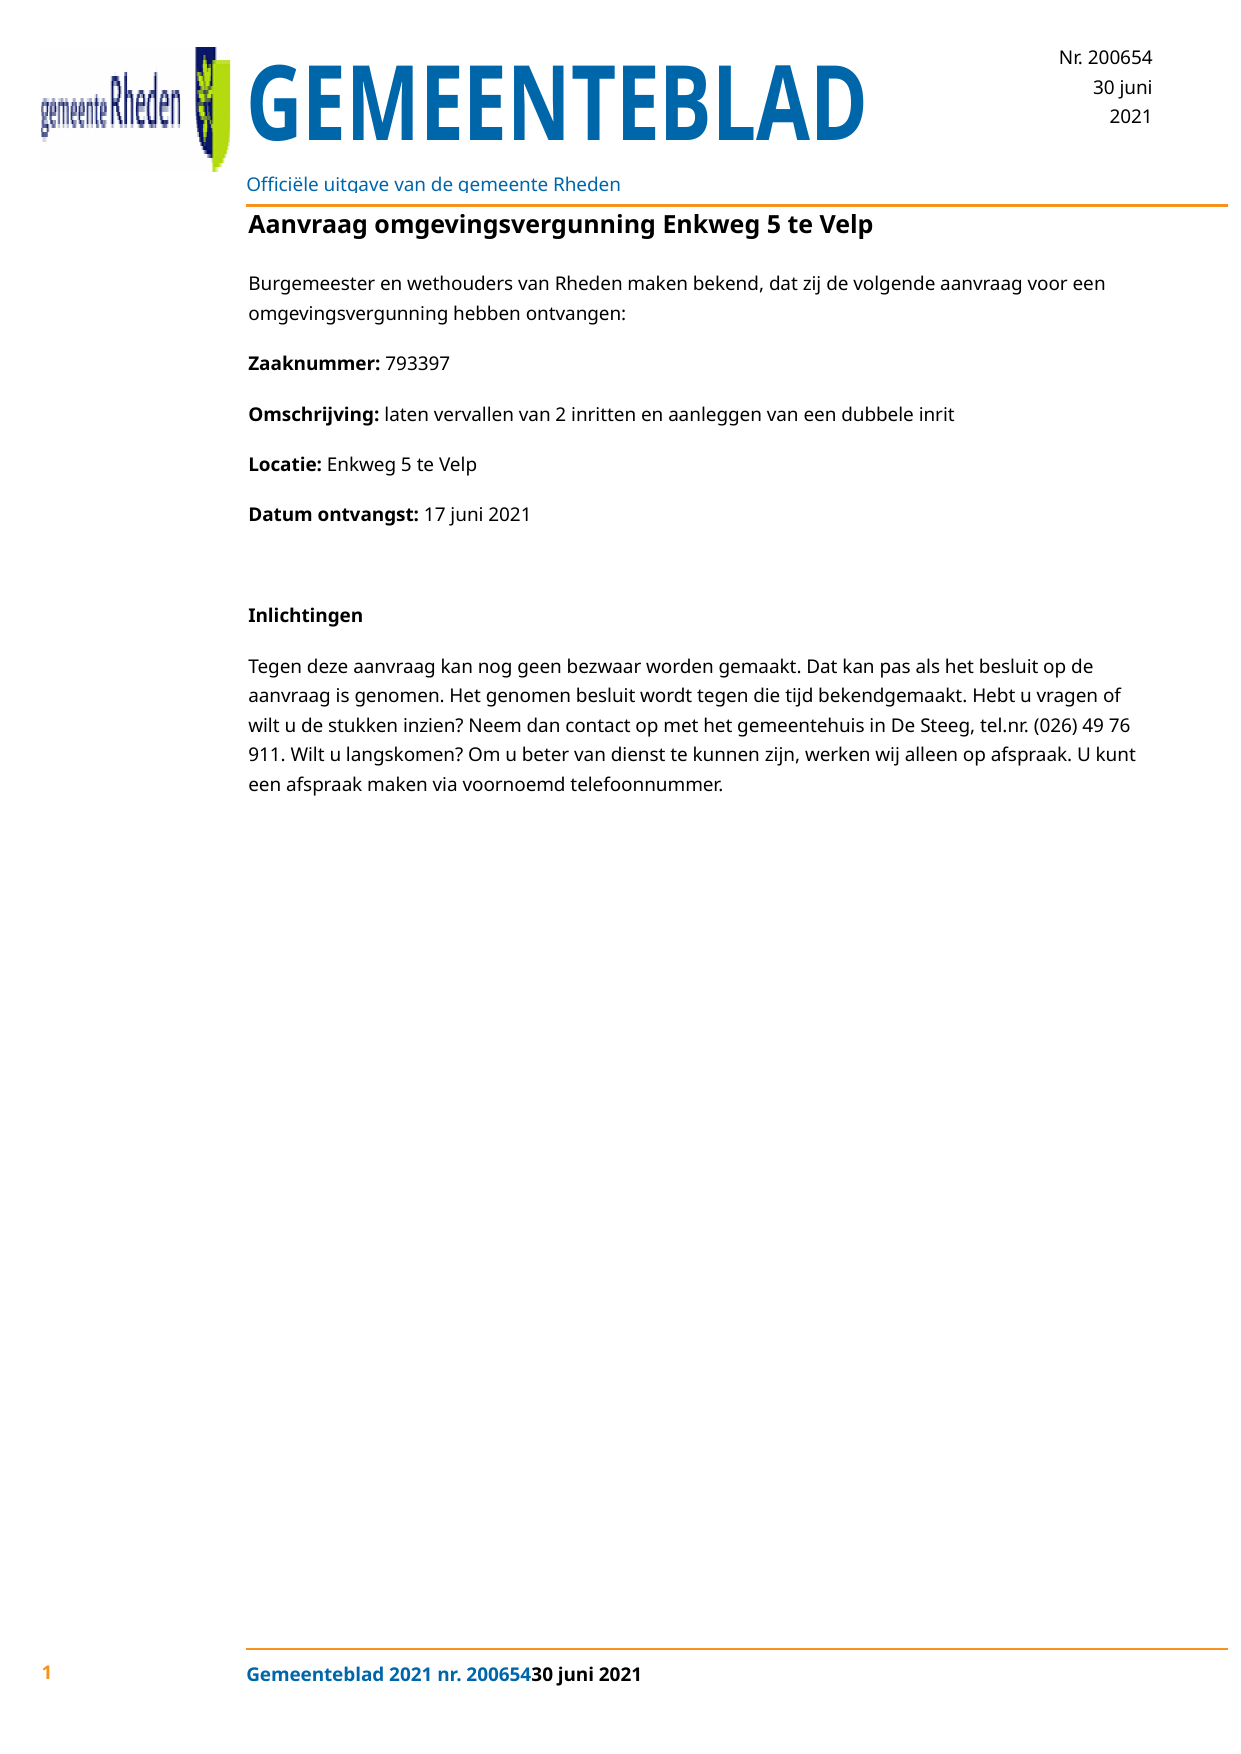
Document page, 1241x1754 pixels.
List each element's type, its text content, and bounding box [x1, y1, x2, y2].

text Zaaknummer: 793397 [248, 350, 1152, 376]
text Inlichtingen [248, 602, 1152, 628]
text Datum ontvangst: 17 juni 2021 [248, 502, 1152, 527]
text Burgemeester en wethouders van Rheden maken bekend, dat zij de volgende aanvraag voor een omgevingsvergunning hebben ontvangen: [248, 270, 1152, 326]
text Omschrijving: laten vervallen van 2 inritten en aanleggen van een dubbele inrit [248, 401, 1152, 426]
picture [41, 47, 231, 172]
text Tegen deze aanvraag kan nog geen bezwaar worden gemaakt. Dat kan pas als het besluit op de aanvraag is genomen. Het genomen besluit wordt tegen die tijd bekendgemaakt. Hebt u vragen of wilt u de stukken inzien? Neem dan contact op met het gemeentehuis in De Steeg, tel.nr. (026) 49 76 911. Wilt u langskomen? Om u beter van dienst te kunnen zijn, werken wij alleen op afspraak. U kunt een afspraak maken via voornoemd telefoonnummer. [248, 653, 1152, 797]
text Aanvraag omgevingsvergunning Enkweg 5 te Velp [248, 207, 1152, 241]
text Locatie: Enkweg 5 te Velp [248, 451, 1152, 477]
